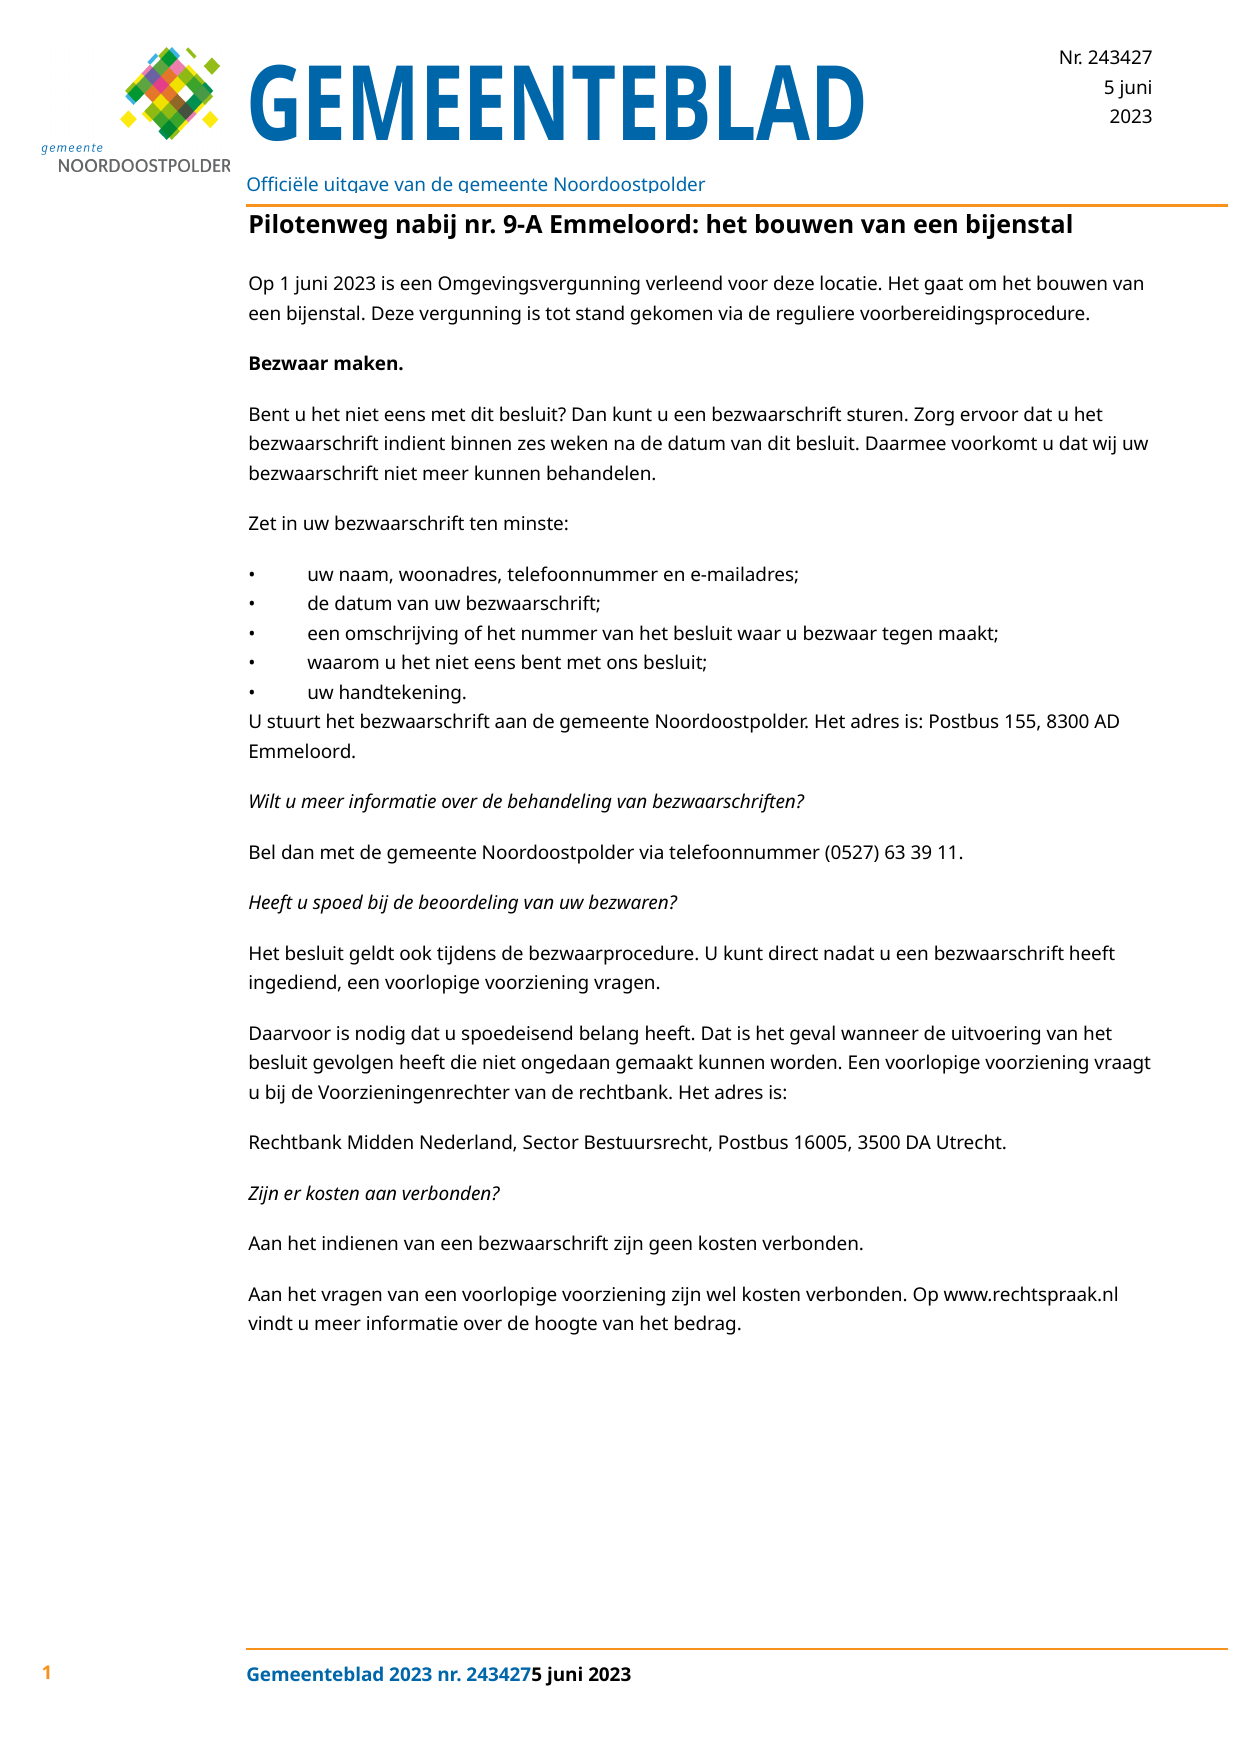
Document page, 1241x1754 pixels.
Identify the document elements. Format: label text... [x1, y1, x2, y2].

list uw handtekening. [248, 679, 1152, 705]
text Het besluit geldt ook tijdens de bezwaarprocedure. U kunt direct nadat u een bezwaarschrift heeft ingediend, een voorlopige voorziening vragen. [248, 940, 1152, 995]
text Aan het vragen van een voorlopige voorziening zijn wel kosten verbonden. Op www.rechtspraak.nl vindt u meer informatie over de hoogte van het bedrag. [248, 1281, 1152, 1336]
text U stuurt het bezwaarschrift aan de gemeente Noordoostpolder. Het adres is: Postbus 155, 8300 AD Emmeloord. [248, 709, 1152, 764]
text Op 1 juni 2023 is een Omgevingsvergunning verleend voor deze locatie. Het gaat om het bouwen van een bijenstal. Deze vergunning is tot stand gekomen via de reguliere voorbereidingsprocedure. [248, 270, 1152, 326]
list uw naam, woonadres, telefoonnummer en e-mailadres; [248, 561, 1152, 586]
text Heeft u spoed bij de beoordeling van uw bezwaren? [248, 889, 1152, 915]
text Bel dan met de gemeente Noordoostpolder via telefoonnummer (0527) 63 39 11. [248, 839, 1152, 865]
list de datum van uw bezwaarschrift; [248, 590, 1152, 616]
list een omschrijving of het nummer van het besluit waar u bezwaar tegen maakt; [248, 620, 1152, 646]
text Zijn er kosten aan verbonden? [248, 1180, 1152, 1206]
text Aan het indienen van een bezwaarschrift zijn geen kosten verbonden. [248, 1230, 1152, 1256]
text Pilotenweg nabij nr. 9-A Emmeloord: het bouwen van een bijenstal [248, 207, 1152, 241]
list waarom u het niet eens bent met ons besluit; [248, 649, 1152, 675]
text Bezwaar maken. [248, 350, 1152, 376]
text Bent u het niet eens met dit besluit? Dan kunt u een bezwaarschrift sturen. Zorg ervoor dat u het bezwaarschrift indient binnen zes weken na de datum van dit besluit. Daarmee voorkomt u dat wij uw bezwaarschrift niet meer kunnen behandelen. [248, 401, 1152, 486]
picture [41, 47, 231, 172]
text Rechtbank Midden Nederland, Sector Bestuursrecht, Postbus 16005, 3500 DA Utrecht. [248, 1129, 1152, 1155]
text Wilt u meer informatie over de behandeling van bezwaarschriften? [248, 789, 1152, 814]
text Zet in uw bezwaarschrift ten minste: [248, 510, 1152, 536]
text Daarvoor is nodig dat u spoedeisend belang heeft. Dat is het geval wanneer de uitvoering van het besluit gevolgen heeft die niet ongedaan gemaakt kunnen worden. Een voorlopige voorziening vraagt u bij de Voorzieningenrechter van de rechtbank. Het adres is: [248, 1020, 1152, 1105]
